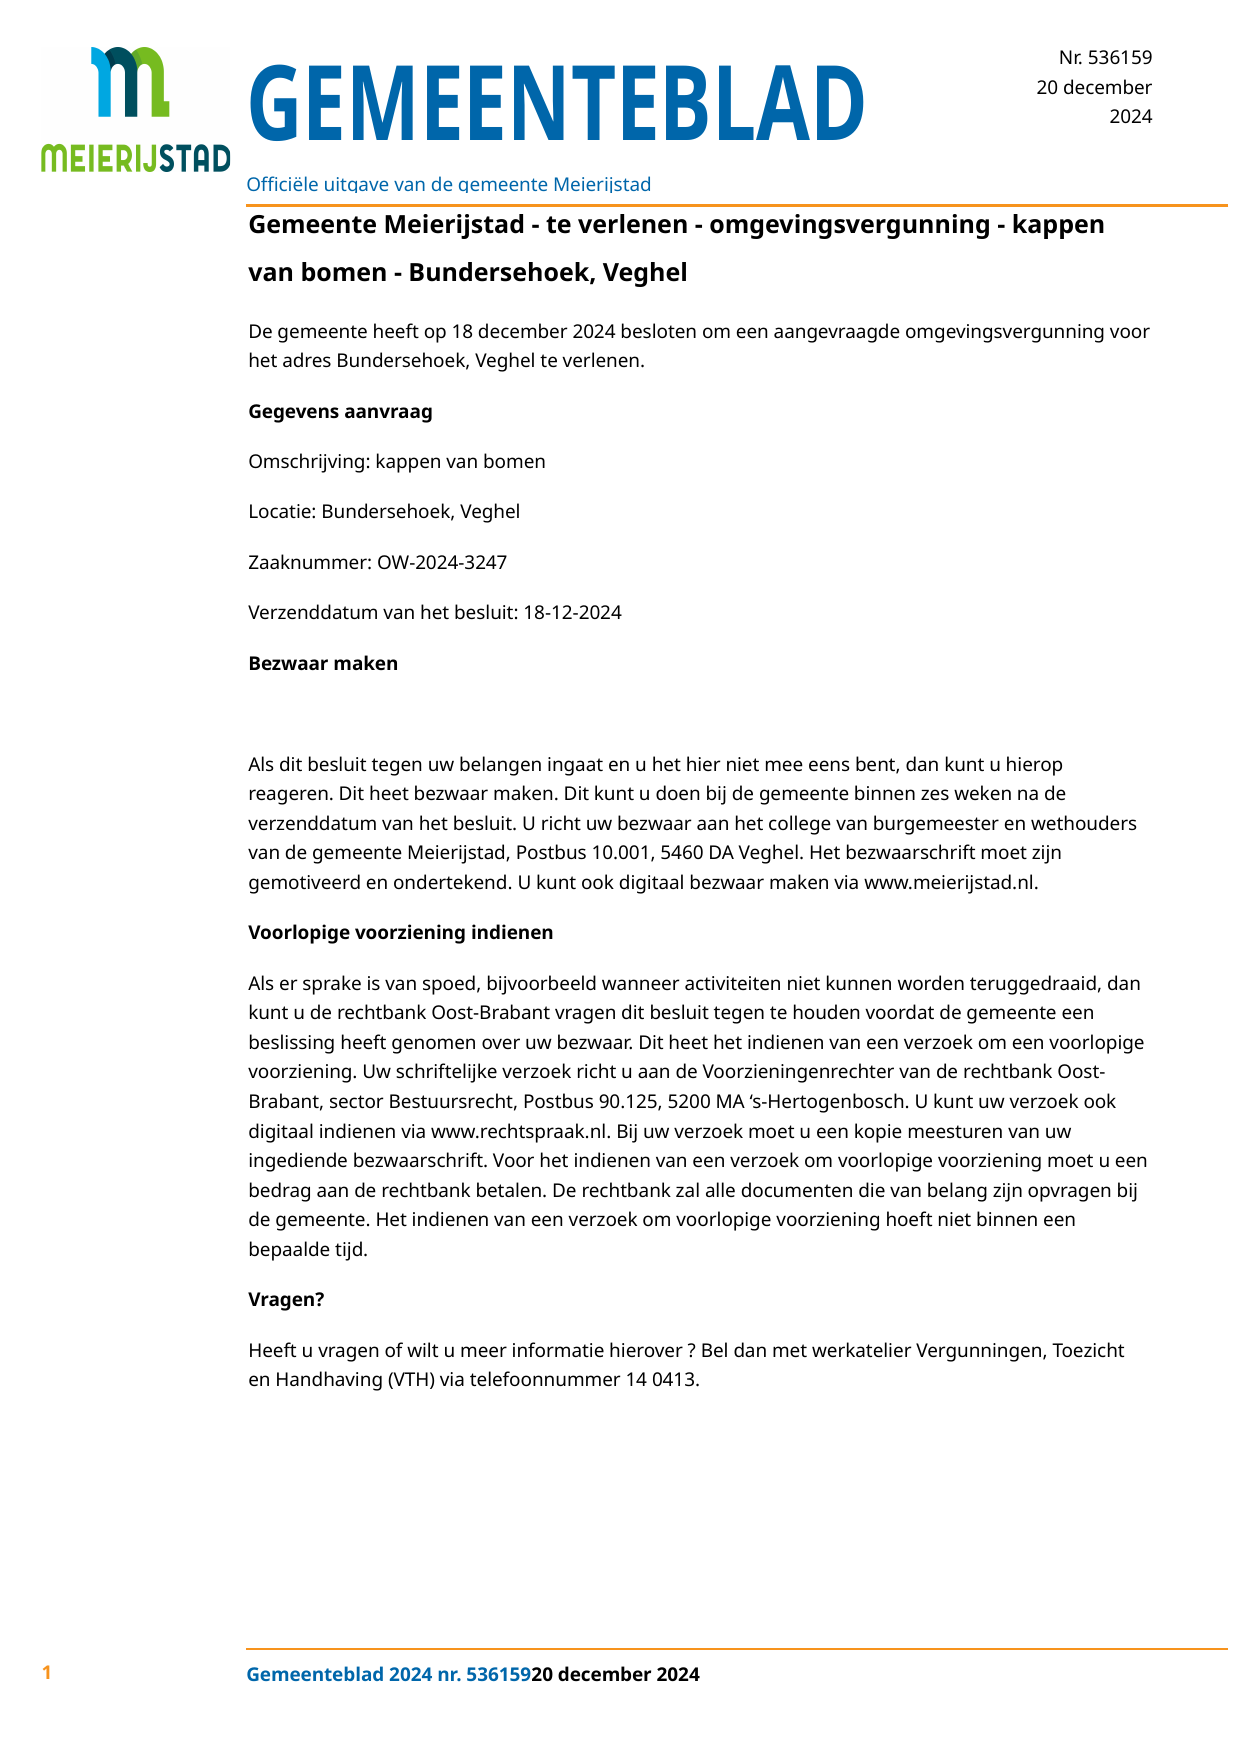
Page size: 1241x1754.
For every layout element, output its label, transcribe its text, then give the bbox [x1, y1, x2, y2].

picture [41, 47, 231, 172]
text De gemeente heeft op 18 december 2024 besloten om een aangevraagde omgevingsvergunning voor het adres Bundersehoek, Veghel te verlenen. [248, 318, 1152, 373]
text Gegevens aanvraag [248, 398, 1152, 424]
text Als er sprake is van spoed, bijvoorbeeld wanneer activiteiten niet kunnen worden teruggedraaid, dan kunt u de rechtbank Oost-Brabant vragen dit besluit tegen te houden voordat de gemeente een beslissing heeft genomen over uw bezwaar. Dit heet het indienen van een verzoek om een voorlopige voorziening. Uw schriftelijke verzoek richt u aan de Voorzieningenrechter van de rechtbank Oost-Brabant, sector Bestuursrecht, Postbus 90.125, 5200 MA ‘s-Hertogenbosch. U kunt uw verzoek ook digitaal indienen via www.rechtspraak.nl. Bij uw verzoek moet u een kopie meesturen van uw ingediende bezwaarschrift. Voor het indienen van een verzoek om voorlopige voorziening moet u een bedrag aan de rechtbank betalen. De rechtbank zal alle documenten die van belang zijn opvragen bij de gemeente. Het indienen van een verzoek om voorlopige voorziening hoeft niet binnen een bepaalde tijd. [248, 970, 1152, 1262]
text Gemeente Meierijstad - te verlenen - omgevingsvergunning - kappen van bomen - Bundersehoek, Veghel [248, 207, 1152, 288]
text Vragen? [248, 1287, 1152, 1312]
text Voorlopige voorziening indienen [248, 919, 1152, 945]
text Omschrijving: kappen van bomen [248, 448, 1152, 474]
text Heeft u vragen of wilt u meer informatie hierover ? Bel dan met werkatelier Vergunningen, Toezicht en Handhaving (VTH) via telefoonnummer 14 0413. [248, 1337, 1152, 1392]
text Verzenddatum van het besluit: 18-12-2024 [248, 599, 1152, 625]
text Locatie: Bundersehoek, Veghel [248, 499, 1152, 524]
text Bezwaar maken [248, 650, 1152, 676]
text Zaaknummer: OW-2024-3247 [248, 549, 1152, 575]
text Als dit besluit tegen uw belangen ingaat en u het hier niet mee eens bent, dan kunt u hierop reageren. Dit heet bezwaar maken. Dit kunt u doen bij de gemeente binnen zes weken na de verzenddatum van het besluit. U richt uw bezwaar aan het college van burgemeester en wethouders van de gemeente Meierijstad, Postbus 10.001, 5460 DA Veghel. Het bezwaarschrift moet zijn gemotiveerd en ondertekend. U kunt ook digitaal bezwaar maken via www.meierijstad.nl. [248, 751, 1152, 895]
